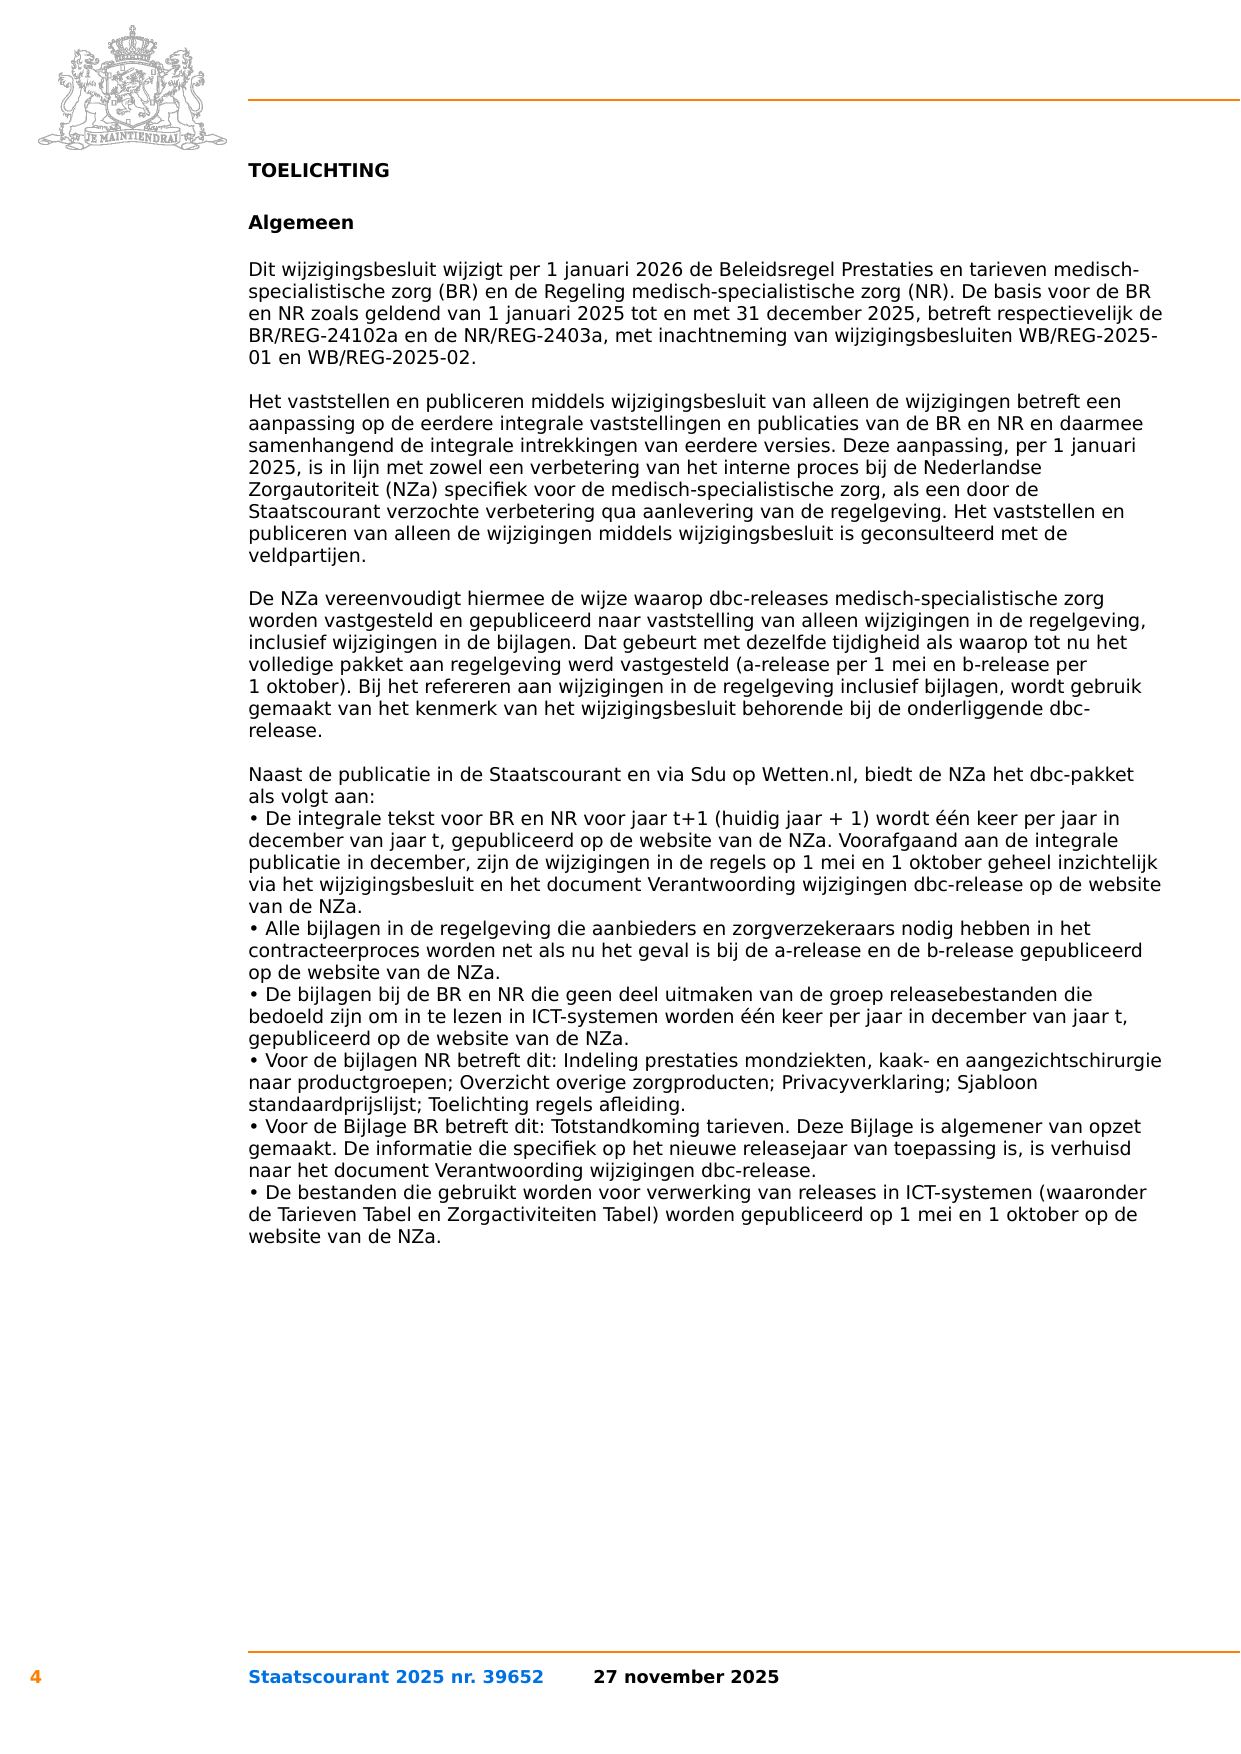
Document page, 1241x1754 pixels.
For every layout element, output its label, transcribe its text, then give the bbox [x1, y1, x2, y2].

subtitle TOELICHTING [248, 160, 1163, 182]
text • De bestanden die gebruikt worden voor verwerking van releases in ICT-systemen (waaronder de Tarieven Tabel en Zorgactiviteiten Tabel) worden gepubliceerd op 1 mei en 1 oktober op de website van de NZa. [248, 1182, 1163, 1248]
text • De integrale tekst voor BR en NR voor jaar t+1 (huidig jaar + 1) wordt één keer per jaar in december van jaar t, gepubliceerd op de website van de NZa. Voorafgaand aan de integrale publicatie in december, zijn de wijzigingen in de regels op 1 mei en 1 oktober geheel inzichtelijk via het wijzigingsbesluit en het document Verantwoording wijzigingen dbc-release op de website van de NZa. [248, 808, 1163, 918]
picture [38, 25, 227, 150]
text De NZa vereenvoudigt hiermee de wijze waarop dbc-releases medisch-specialistische zorg worden vastgesteld en gepubliceerd naar vaststelling van alleen wijzigingen in de regelgeving, inclusief wijzigingen in de bijlagen. Dat gebeurt met dezelfde tijdigheid als waarop tot nu het volledige pakket aan regelgeving werd vastgesteld (a-release per 1 mei en b-release per 1 oktober). Bij het refereren aan wijzigingen in de regelgeving inclusief bijlagen, wordt gebruik gemaakt van het kenmerk van het wijzigingsbesluit behorende bij de onderliggende dbc-release. [248, 588, 1163, 742]
text • Voor de Bijlage BR betreft dit: Totstandkoming tarieven. Deze Bijlage is algemener van opzet gemaakt. De informatie die specifiek op het nieuwe releasejaar van toepassing is, is verhuisd naar het document Verantwoording wijzigingen dbc-release. [248, 1116, 1163, 1182]
text • Voor de bijlagen NR betreft dit: Indeling prestaties mondziekten, kaak- en aangezichtschirurgie naar productgroepen; Overzicht overige zorgproducten; Privacyverklaring; Sjabloon standaardprijslijst; Toelichting regels afleiding. [248, 1050, 1163, 1116]
text • Alle bijlagen in de regelgeving die aanbieders en zorgverzekeraars nodig hebben in het contracteerproces worden net als nu het geval is bij de a-release en de b-release gepubliceerd op de website van de NZa. [248, 918, 1163, 984]
subtitle Algemeen [248, 212, 1163, 234]
text Naast de publicatie in de Staatscourant en via Sdu op Wetten.nl, biedt de NZa het dbc-pakket als volgt aan: [248, 764, 1163, 808]
text • De bijlagen bij de BR en NR die geen deel uitmaken van de groep releasebestanden die bedoeld zijn om in te lezen in ICT-systemen worden één keer per jaar in december van jaar t, gepubliceerd op de website van de NZa. [248, 984, 1163, 1050]
text Het vaststellen en publiceren middels wijzigingsbesluit van alleen de wijzigingen betreft een aanpassing op de eerdere integrale vaststellingen en publicaties van de BR en NR en daarmee samenhangend de integrale intrekkingen van eerdere versies. Deze aanpassing, per 1 januari 2025, is in lijn met zowel een verbetering van het interne proces bij de Nederlandse Zorgautoriteit (NZa) specifiek voor de medisch-specialistische zorg, als een door de Staatscourant verzochte verbetering qua aanlevering van de regelgeving. Het vaststellen en publiceren van alleen de wijzigingen middels wijzigingsbesluit is geconsulteerd met de veldpartijen. [248, 391, 1163, 566]
text Dit wijzigingsbesluit wijzigt per 1 januari 2026 de Beleidsregel Prestaties en tarieven medisch-specialistische zorg (BR) en de Regeling medisch-specialistische zorg (NR). De basis voor de BR en NR zoals geldend van 1 januari 2025 tot en met 31 december 2025, betreft respectievelijk de BR/REG-24102a en de NR/REG-2403a, met inachtneming van wijzigingsbesluiten WB/REG-2025-01 en WB/REG-2025-02. [248, 259, 1163, 369]
